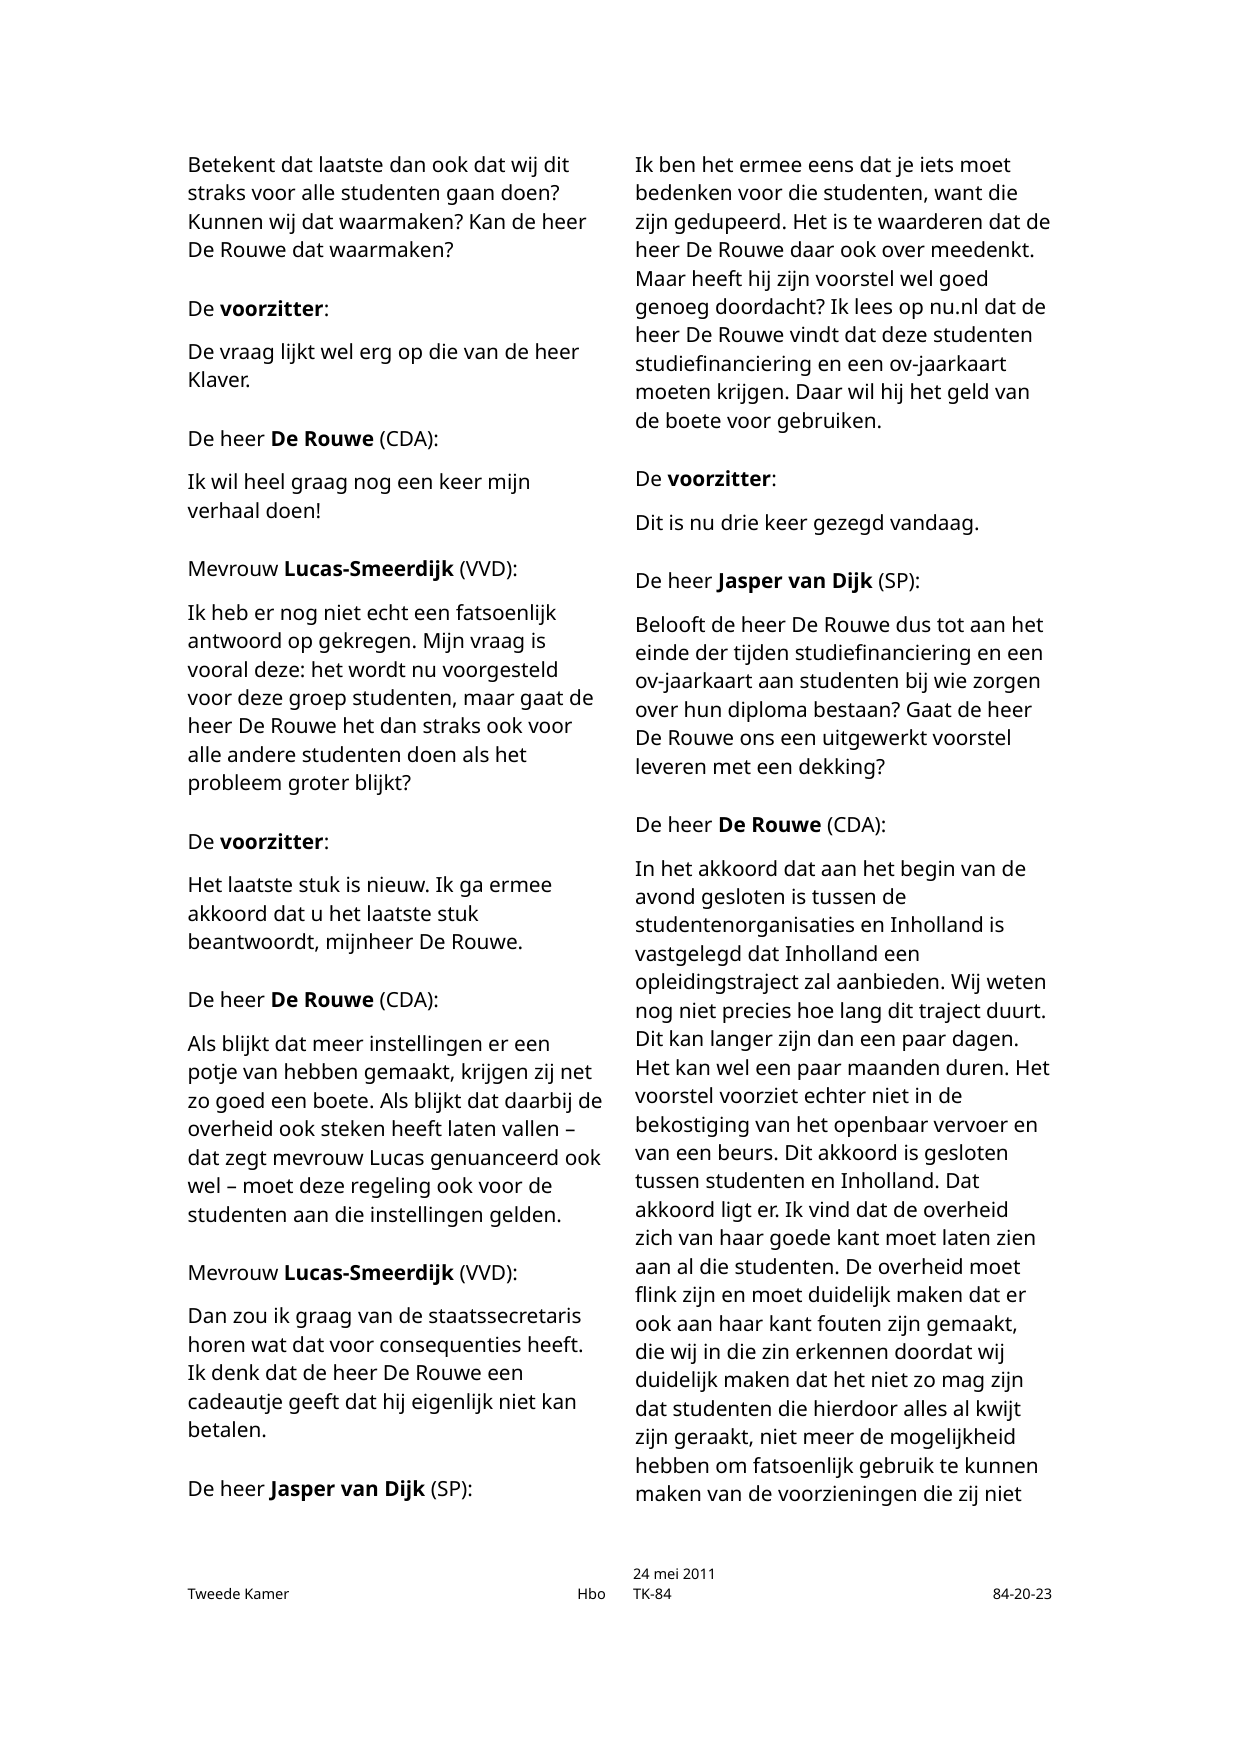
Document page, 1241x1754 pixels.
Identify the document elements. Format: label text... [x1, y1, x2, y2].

text De voorzitter: [635, 464, 1053, 493]
text De voorzitter: [187, 294, 605, 322]
text Ik heb er nog niet echt een fatsoenlijk antwoord op gekregen. Mijn vraag is vooral deze: het wordt nu voorgesteld voor deze groep studenten, maar gaat de heer De Rouwe het dan straks ook voor alle andere studenten doen als het probleem groter blijkt? [187, 598, 605, 797]
text Betekent dat laatste dan ook dat wij dit straks voor alle studenten gaan doen? Kunnen wij dat waarmaken? Kan de heer De Rouwe dat waarmaken? [187, 150, 605, 264]
text De heer Jasper van Dijk (SP): [187, 1474, 605, 1502]
text De heer Jasper van Dijk (SP): [635, 566, 1053, 595]
text De heer De Rouwe (CDA): [635, 810, 1053, 839]
text Dan zou ik graag van de staatssecretaris horen wat dat voor consequenties heeft. Ik denk dat de heer De Rouwe een cadeautje geeft dat hij eigenlijk niet kan betalen. [187, 1302, 605, 1444]
text De heer De Rouwe (CDA): [187, 986, 605, 1014]
text Mevrouw Lucas-Smeerdijk (VVD): [187, 1258, 605, 1287]
text Belooft de heer De Rouwe dus tot aan het einde der tijden studiefinanciering en een ov-jaarkaart aan studenten bij wie zorgen over hun diploma bestaan? Gaat de heer De Rouwe ons een uitgewerkt voorstel leveren met een dekking? [635, 610, 1053, 780]
text Mevrouw Lucas-Smeerdijk (VVD): [187, 554, 605, 583]
text De voorzitter: [187, 827, 605, 855]
text De vraag lijkt wel erg op die van de heer Klaver. [187, 337, 605, 394]
text Dit is nu drie keer gezegd vandaag. [635, 508, 1053, 536]
text In het akkoord dat aan het begin van de avond gesloten is tussen de studentenorganisaties en Inholland is vastgelegd dat Inholland een opleidingstraject zal aanbieden. Wij weten nog niet precies hoe lang dit traject duurt. Dit kan langer zijn dan een paar dagen. Het kan wel een paar maanden duren. Het voorstel voorziet echter niet in de bekostiging van het openbaar vervoer en van een beurs. Dit akkoord is gesloten tussen studenten en Inholland. Dat akkoord ligt er. Ik vind dat de overheid zich van haar goede kant moet laten zien aan al die studenten. De overheid moet flink zijn en moet duidelijk maken dat er ook aan haar kant fouten zijn gemaakt, die wij in die zin erkennen doordat wij duidelijk maken dat het niet zo mag zijn dat studenten die hierdoor alles al kwijt zijn geraakt, niet meer de mogelijkheid hebben om fatsoenlijk gebruik te kunnen maken van de voorzieningen die zij niet [635, 854, 1053, 1508]
text Als blijkt dat meer instellingen er een potje van hebben gemaakt, krijgen zij net zo goed een boete. Als blijkt dat daarbij de overheid ook steken heeft laten vallen – dat zegt mevrouw Lucas genuanceerd ook wel – moet deze regeling ook voor de studenten aan die instellingen gelden. [187, 1029, 605, 1228]
text Het laatste stuk is nieuw. Ik ga ermee akkoord dat u het laatste stuk beantwoordt, mijnheer De Rouwe. [187, 870, 605, 956]
text Ik wil heel graag nog een keer mijn verhaal doen! [187, 467, 605, 524]
text Ik ben het ermee eens dat je iets moet bedenken voor die studenten, want die zijn gedupeerd. Het is te waarderen dat de heer De Rouwe daar ook over meedenkt. Maar heeft hij zijn voorstel wel goed genoeg doordacht? Ik lees op nu.nl dat de heer De Rouwe vindt dat deze studenten studiefinanciering en een ov-jaarkaart moeten krijgen. Daar wil hij het geld van de boete voor gebruiken. [635, 150, 1053, 434]
text De heer De Rouwe (CDA): [187, 424, 605, 452]
